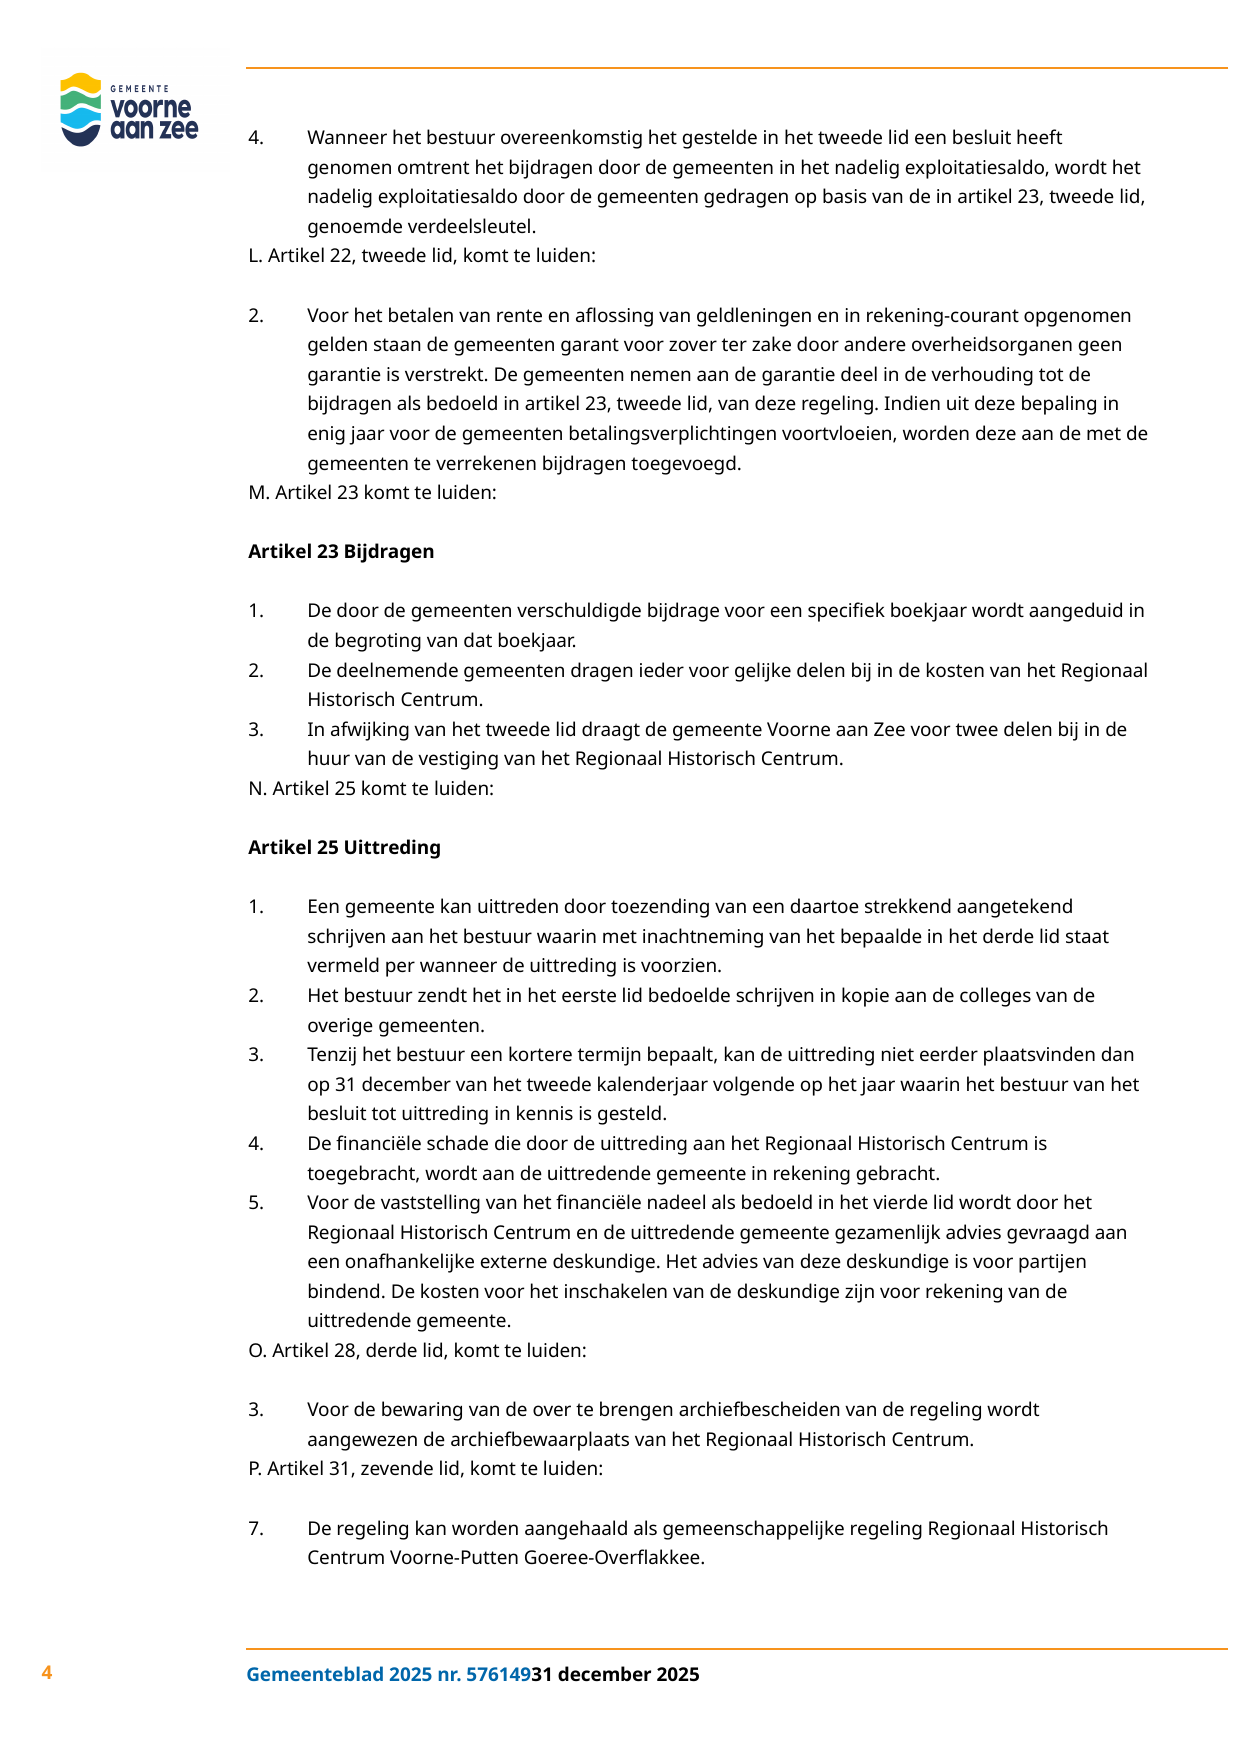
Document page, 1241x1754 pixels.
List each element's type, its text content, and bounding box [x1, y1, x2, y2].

text P. Artikel 31, zevende lid, komt te luiden: [248, 1456, 1152, 1481]
list Voor het betalen van rente en aflossing van geldleningen en in rekening-courant opgenomen gelden staan de gemeenten garant voor zover ter zake door andere overheidsorganen geen garantie is verstrekt. De gemeenten nemen aan de garantie deel in de verhouding tot de bijdragen als bedoeld in artikel 23, tweede lid, van deze regeling. Indien uit deze bepaling in enig jaar voor de gemeenten betalingsverplichtingen voortvloeien, worden deze aan de met de gemeenten te verrekenen bijdragen toegevoegd. [248, 302, 1152, 476]
text O. Artikel 28, derde lid, komt te luiden: [248, 1337, 1152, 1363]
text Artikel 23 Bijdragen [248, 538, 1152, 564]
text Artikel 25 Uittreding [248, 834, 1152, 860]
list Voor de bewaring van de over te brengen archiefbescheiden van de regeling wordt aangewezen de archiefbewaarplaats van het Regionaal Historisch Centrum. [248, 1396, 1152, 1452]
list In afwijking van het tweede lid draagt de gemeente Voorne aan Zee voor twee delen bij in de huur van de vestiging van het Regionaal Historisch Centrum. [248, 716, 1152, 771]
list De door de gemeenten verschuldigde bijdrage voor een specifiek boekjaar wordt aangeduid in de begroting van dat boekjaar. [248, 598, 1152, 653]
list Tenzij het bestuur een kortere termijn bepaalt, kan de uittreding niet eerder plaatsvinden dan op 31 december van het tweede kalenderjaar volgende op het jaar waarin het bestuur van het besluit tot uittreding in kennis is gesteld. [248, 1041, 1152, 1126]
list Wanneer het bestuur overeenkomstig het gestelde in het tweede lid een besluit heeft genomen omtrent het bijdragen door de gemeenten in het nadelig exploitatiesaldo, wordt het nadelig exploitatiesaldo door de gemeenten gedragen op basis van de in artikel 23, tweede lid, genoemde verdeelsleutel. [248, 124, 1152, 239]
list Het bestuur zendt het in het eerste lid bedoelde schrijven in kopie aan de colleges van de overige gemeenten. [248, 982, 1152, 1038]
text N. Artikel 25 komt te luiden: [248, 775, 1152, 801]
text L. Artikel 22, tweede lid, komt te luiden: [248, 243, 1152, 268]
list De deelnemende gemeenten dragen ieder voor gelijke delen bij in de kosten van het Regionaal Historisch Centrum. [248, 657, 1152, 712]
list Voor de vaststelling van het financiële nadeel als bedoeld in het vierde lid wordt door het Regionaal Historisch Centrum en de uittredende gemeente gezamenlijk advies gevraagd aan een onafhankelijke externe deskundige. Het advies van deze deskundige is voor partijen bindend. De kosten voor het inschakelen van de deskundige zijn voor rekening van de uittredende gemeente. [248, 1189, 1152, 1333]
picture [41, 47, 231, 172]
text M. Artikel 23 komt te luiden: [248, 479, 1152, 505]
list Een gemeente kan uittreden door toezending van een daartoe strekkend aangetekend schrijven aan het bestuur waarin met inachtneming van het bepaalde in het derde lid staat vermeld per wanneer de uittreding is voorzien. [248, 893, 1152, 978]
list De regeling kan worden aangehaald als gemeenschappelijke regeling Regionaal Historisch Centrum Voorne-Putten Goeree-Overflakkee. [248, 1515, 1152, 1570]
list De financiële schade die door de uittreding aan het Regionaal Historisch Centrum is toegebracht, wordt aan de uittredende gemeente in rekening gebracht. [248, 1130, 1152, 1186]
